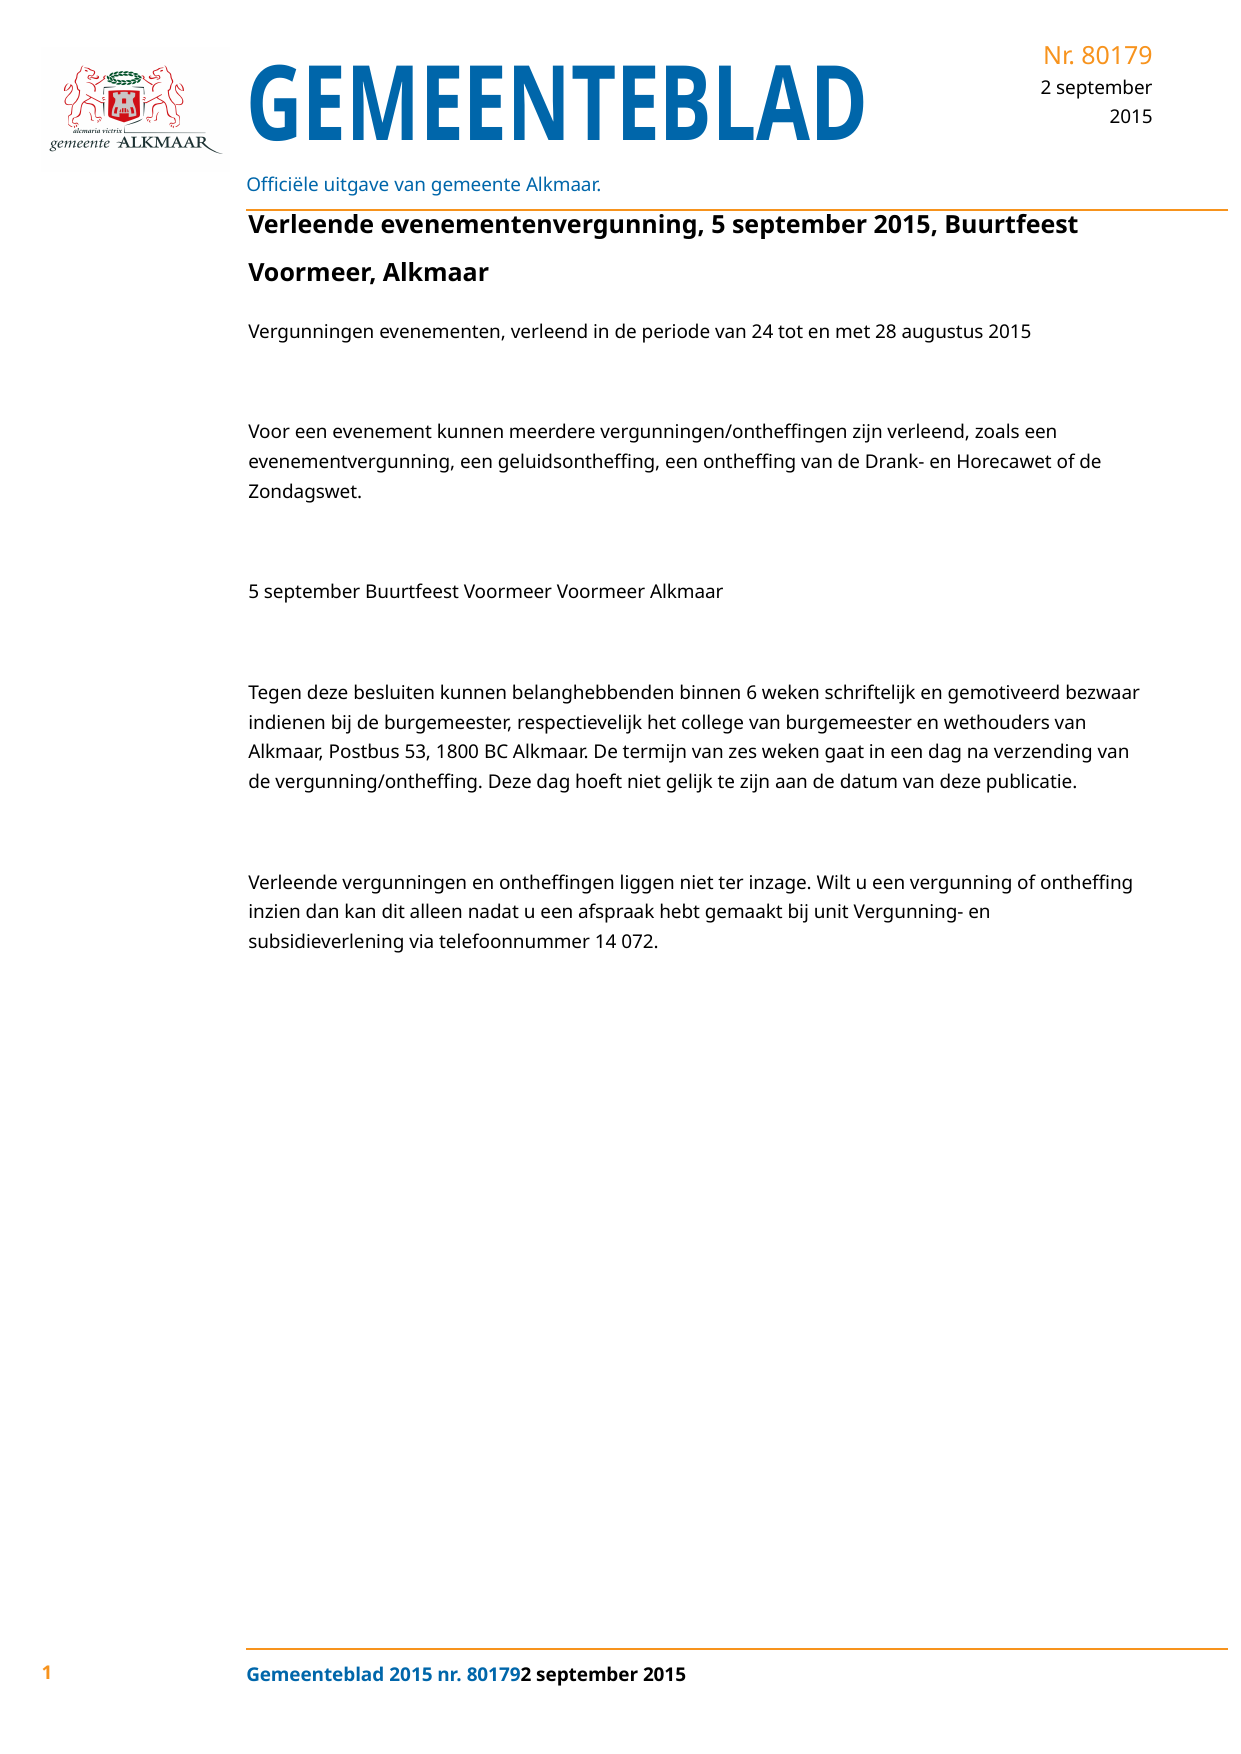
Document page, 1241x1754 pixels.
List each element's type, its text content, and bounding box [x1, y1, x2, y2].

text Vergunningen evenementen, verleend in de periode van 24 tot en met 28 augustus 2015 [248, 318, 1152, 344]
picture [41, 47, 231, 172]
text Tegen deze besluiten kunnen belanghebbenden binnen 6 weken schriftelijk en gemotiveerd bezwaar indienen bij de burgemeester, respectievelijk het college van burgemeester en wethouders van Alkmaar, Postbus 53, 1800 BC Alkmaar. De termijn van zes weken gaat in een dag na verzending van de vergunning/ontheffing. Deze dag hoeft niet gelijk te zijn aan de datum van deze publicatie. [248, 679, 1152, 794]
text Voor een evenement kunnen meerdere vergunningen/ontheffingen zijn verleend, zoals een evenementvergunning, een geluidsontheffing, een ontheffing van de Drank- en Horecawet of de Zondagswet. [248, 419, 1152, 504]
text Verleende vergunningen en ontheffingen liggen niet ter inzage. Wilt u een vergunning of ontheffing inzien dan kan dit alleen nadat u een afspraak hebt gemaakt bij unit Vergunning- en subsidieverlening via telefoonnummer 14 072. [248, 869, 1152, 954]
text Verleende evenementenvergunning, 5 september 2015, Buurtfeest Voormeer, Alkmaar [248, 211, 1152, 288]
text 5 september Buurtfeest Voormeer Voormeer Alkmaar [248, 579, 1152, 604]
